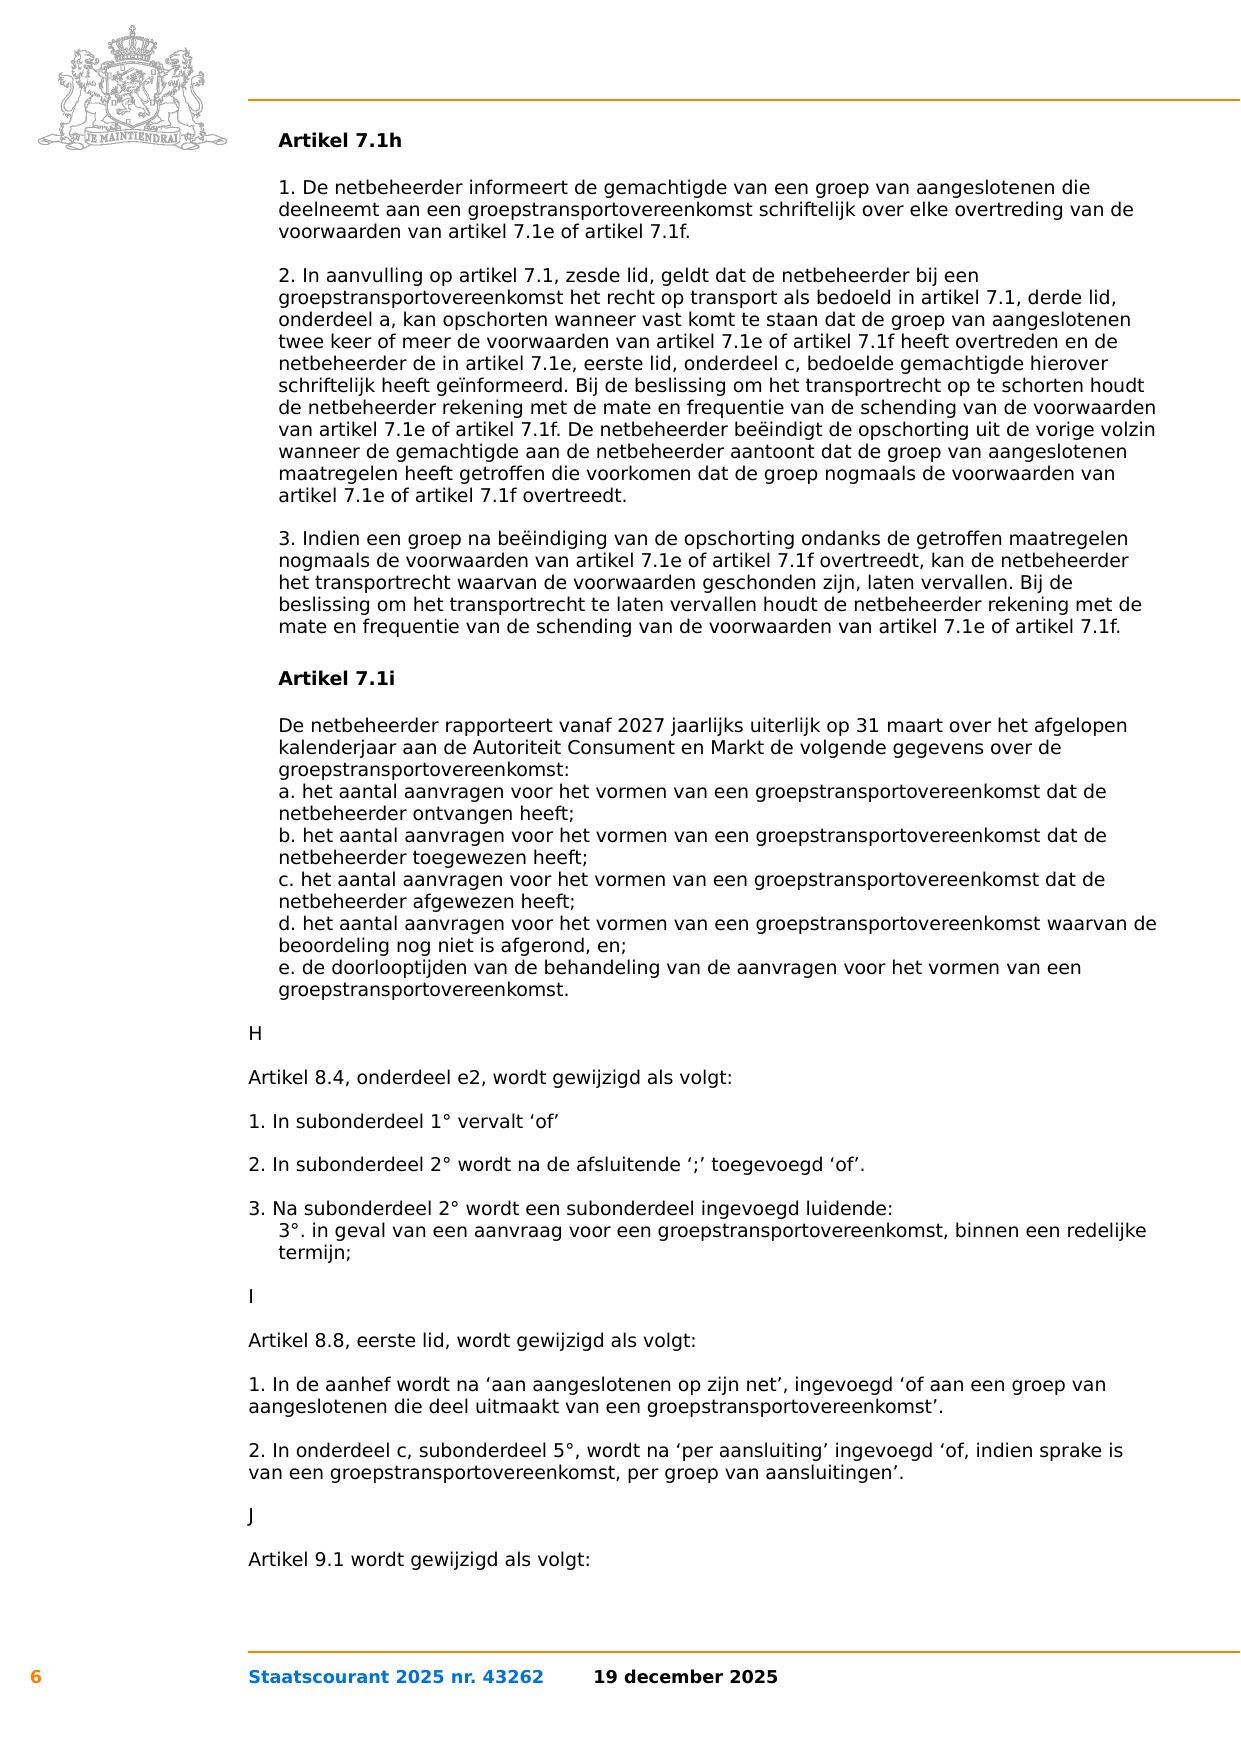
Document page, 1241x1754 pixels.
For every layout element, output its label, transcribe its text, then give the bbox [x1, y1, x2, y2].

text 2. In onderdeel c, subonderdeel 5°, wordt na ‘per aansluiting’ ingevoegd ‘of, indien sprake is van een groepstransportovereenkomst, per groep van aansluitingen’. [248, 1439, 1163, 1483]
text 3°. in geval van een aanvraag voor een groepstransportovereenkomst, binnen een redelijke termijn; [278, 1220, 1163, 1264]
text a. het aantal aanvragen voor het vormen van een groepstransportovereenkomst dat de netbeheerder ontvangen heeft; [278, 781, 1163, 825]
text e. de doorlooptijden van de behandeling van de aanvragen voor het vormen van een groepstransportovereenkomst. [278, 957, 1163, 1001]
text b. het aantal aanvragen voor het vormen van een groepstransportovereenkomst dat de netbeheerder toegewezen heeft; [278, 825, 1163, 869]
text Artikel 9.1 wordt gewijzigd als volgt: [248, 1549, 1163, 1571]
text Artikel 8.8, eerste lid, wordt gewijzigd als volgt: [248, 1330, 1163, 1352]
text 1. In de aanhef wordt na ‘aan aangeslotenen op zijn net’, ingevoegd ‘of aan een groep van aangeslotenen die deel uitmaakt van een groepstransportovereenkomst’. [248, 1374, 1163, 1418]
text 3. Na subonderdeel 2° wordt een subonderdeel ingevoegd luidende: [248, 1198, 1163, 1220]
text 2. In subonderdeel 2° wordt na de afsluitende ‘;’ toegevoegd ‘of’. [248, 1154, 1163, 1176]
subtitle Artikel 7.1i [278, 668, 1163, 690]
text 3. Indien een groep na beëindiging van de opschorting ondanks de getroffen maatregelen nogmaals de voorwaarden van artikel 7.1e of artikel 7.1f overtreedt, kan de netbeheerder het transportrecht waarvan de voorwaarden geschonden zijn, laten vervallen. Bij de beslissing om het transportrecht te laten vervallen houdt de netbeheerder rekening met de mate en frequentie van de schending van de voorwaarden van artikel 7.1e of artikel 7.1f. [278, 528, 1163, 638]
text c. het aantal aanvragen voor het vormen van een groepstransportovereenkomst dat de netbeheerder afgewezen heeft; [278, 869, 1163, 913]
text H [248, 1023, 1163, 1045]
text 1. In subonderdeel 1° vervalt ‘of’ [248, 1111, 1163, 1132]
text 2. In aanvulling op artikel 7.1, zesde lid, geldt dat de netbeheerder bij een groepstransportovereenkomst het recht op transport als bedoeld in artikel 7.1, derde lid, onderdeel a, kan opschorten wanneer vast komt te staan dat de groep van aangeslotenen twee keer of meer de voorwaarden van artikel 7.1e of artikel 7.1f heeft overtreden en de netbeheerder de in artikel 7.1e, eerste lid, onderdeel c, bedoelde gemachtigde hierover schriftelijk heeft geïnformeerd. Bij de beslissing om het transportrecht op te schorten houdt de netbeheerder rekening met de mate en frequentie van de schending van de voorwaarden van artikel 7.1e of artikel 7.1f. De netbeheerder beëindigt de opschorting uit de vorige volzin wanneer de gemachtigde aan de netbeheerder aantoont dat de groep van aangeslotenen maatregelen heeft getroffen die voorkomen dat de groep nogmaals de voorwaarden van artikel 7.1e of artikel 7.1f overtreedt. [278, 265, 1163, 506]
text J [248, 1505, 1163, 1527]
text De netbeheerder rapporteert vanaf 2027 jaarlijks uiterlijk op 31 maart over het afgelopen kalenderjaar aan de Autoriteit Consument en Markt de volgende gegevens over de groepstransportovereenkomst: [278, 715, 1163, 781]
text d. het aantal aanvragen voor het vormen van een groepstransportovereenkomst waarvan de beoordeling nog niet is afgerond, en; [278, 913, 1163, 957]
picture [38, 25, 227, 150]
subtitle Artikel 7.1h [278, 130, 1163, 152]
text I [248, 1286, 1163, 1308]
text 1. De netbeheerder informeert de gemachtigde van een groep van aangeslotenen die deelneemt aan een groepstransportovereenkomst schriftelijk over elke overtreding van de voorwaarden van artikel 7.1e of artikel 7.1f. [278, 177, 1163, 243]
text Artikel 8.4, onderdeel e2, wordt gewijzigd als volgt: [248, 1067, 1163, 1089]
